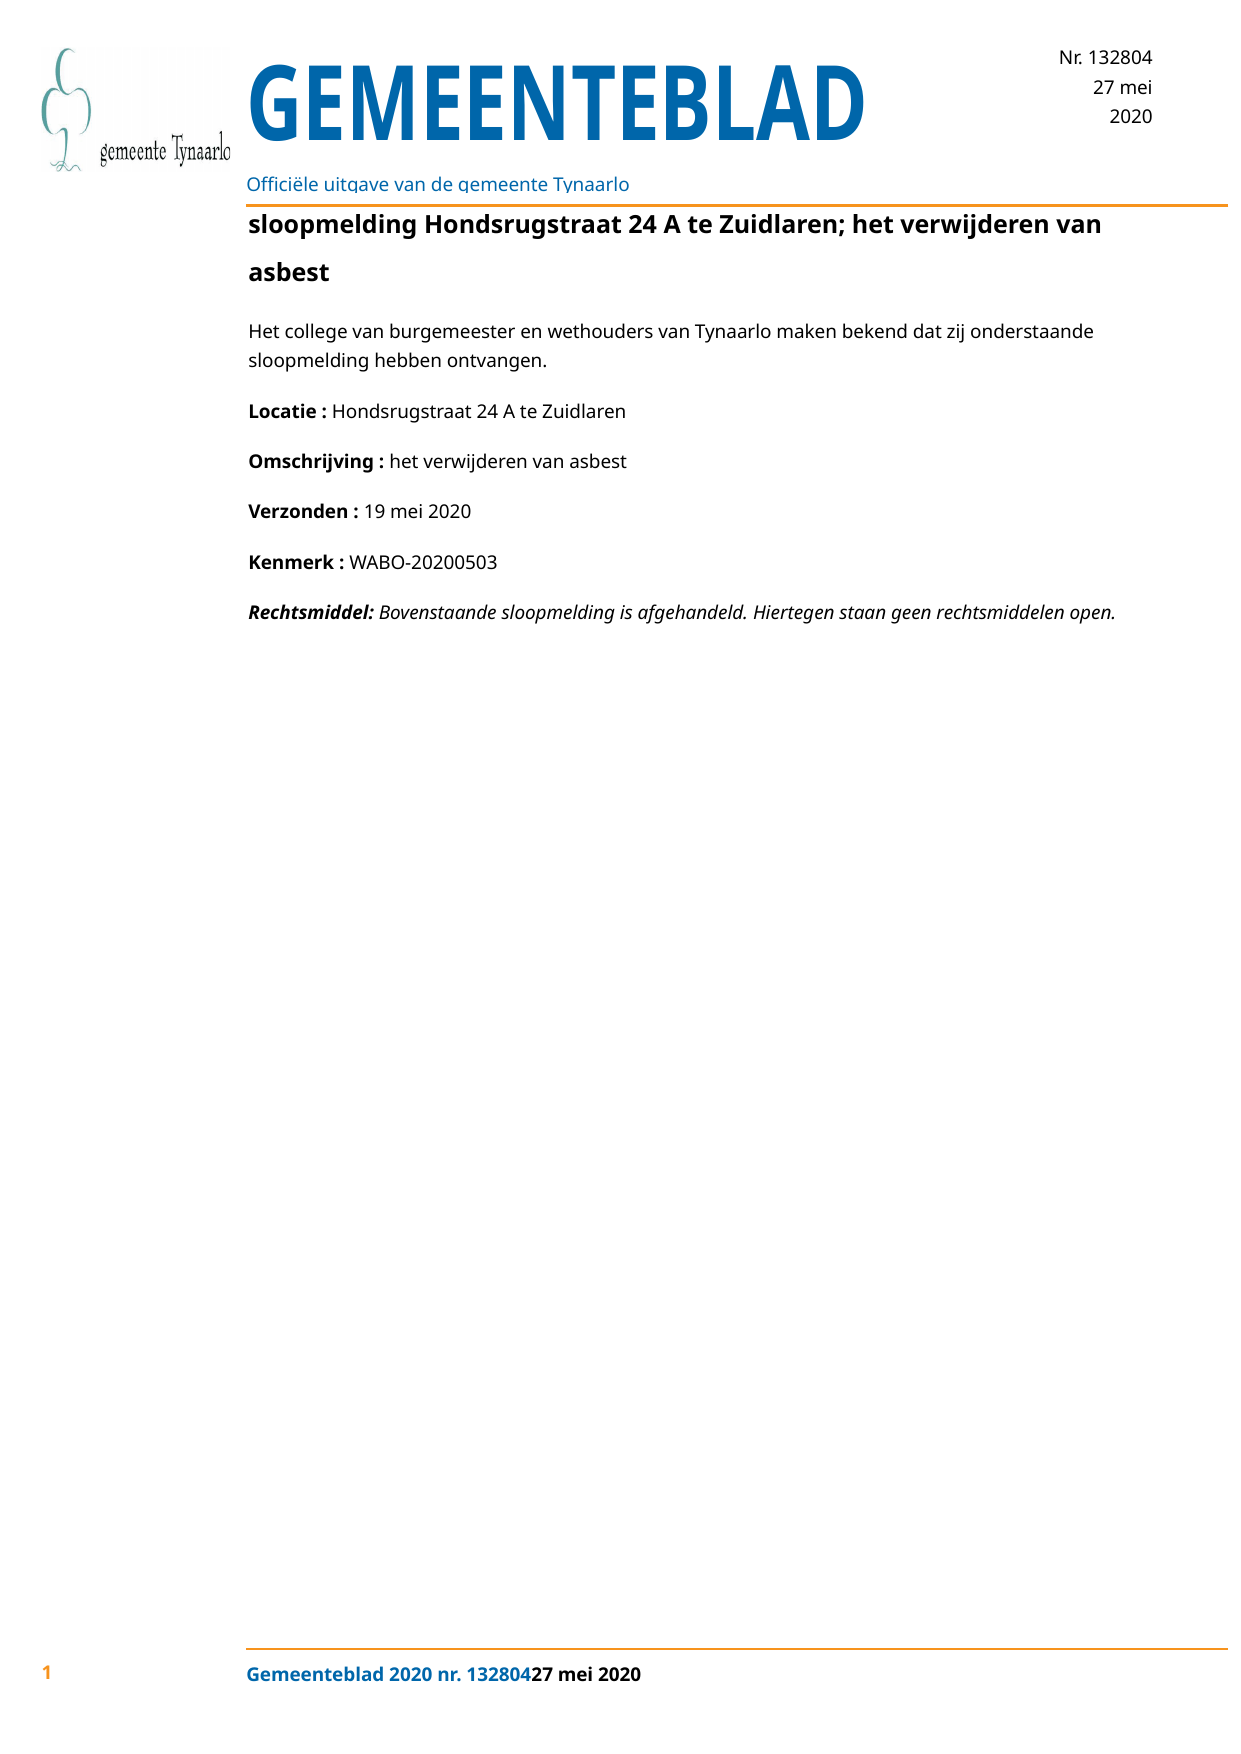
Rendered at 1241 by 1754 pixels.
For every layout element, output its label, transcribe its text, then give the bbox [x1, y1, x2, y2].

text Het college van burgemeester en wethouders van Tynaarlo maken bekend dat zij onderstaande sloopmelding hebben ontvangen. [248, 318, 1152, 373]
picture [41, 47, 231, 172]
text Kenmerk : WABO-20200503 [248, 549, 1152, 575]
text Verzonden : 19 mei 2020 [248, 499, 1152, 524]
text Rechtsmiddel: Bovenstaande sloopmelding is afgehandeld. Hiertegen staan geen rechtsmiddelen open. [248, 599, 1152, 625]
text sloopmelding Hondsrugstraat 24 A te Zuidlaren; het verwijderen van asbest [248, 207, 1152, 288]
text Omschrijving : het verwijderen van asbest [248, 448, 1152, 474]
text Locatie : Hondsrugstraat 24 A te Zuidlaren [248, 398, 1152, 424]
